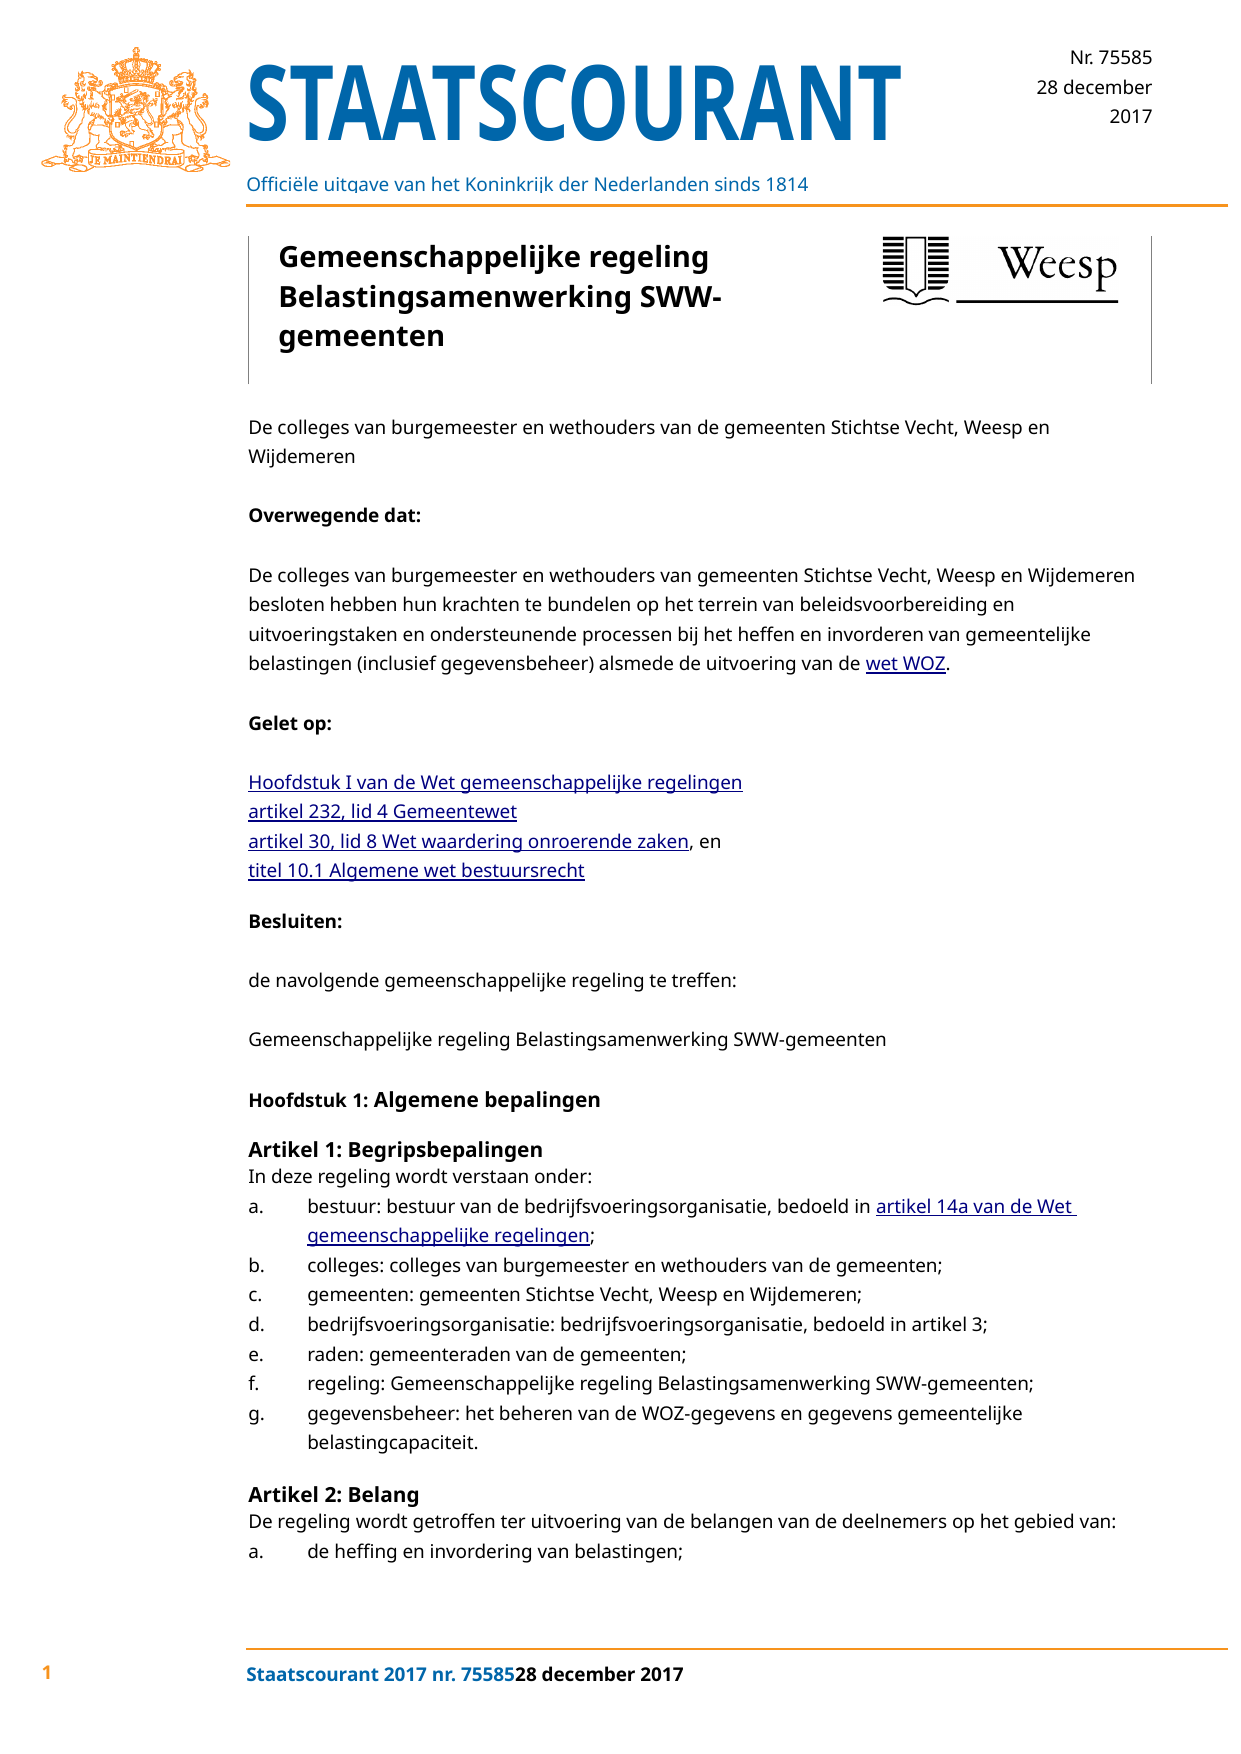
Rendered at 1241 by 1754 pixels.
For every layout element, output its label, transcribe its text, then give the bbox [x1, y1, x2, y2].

list bedrijfsvoeringsorganisatie: bedrijfsvoeringsorganisatie, bedoeld in artikel 3; [248, 1311, 1152, 1337]
text titel 10.1 Algemene wet bestuursrecht [248, 858, 1152, 883]
text De colleges van burgemeester en wethouders van gemeenten Stichtse Vecht, Weesp en Wijdemeren besloten hebben hun krachten te bundelen op het terrein van beleidsvoorbereiding en uitvoeringstaken en ondersteunende processen bij het heffen en invorderen van gemeentelijke belastingen (inclusief gegevensbeheer) alsmede de uitvoering van de wet WOZ. [248, 562, 1152, 676]
text Gemeenschappelijke regeling Belastingsamenwerking SWW-gemeenten [248, 1026, 1152, 1052]
text De colleges van burgemeester en wethouders van de gemeenten Stichtse Vecht, Weesp en Wijdemeren [248, 414, 1152, 469]
text Hoofdstuk 1: Algemene bepalingen [248, 1086, 1152, 1114]
list gemeenten: gemeenten Stichtse Vecht, Weesp en Wijdemeren; [248, 1282, 1152, 1307]
text Besluiten: [248, 908, 1152, 934]
text artikel 30, lid 8 Wet waardering onroerende zaken, en [248, 828, 1152, 854]
text De regeling wordt getroffen ter uitvoering van de belangen van de deelnemers op het gebied van: [248, 1508, 1152, 1534]
list colleges: colleges van burgemeester en wethouders van de gemeenten; [248, 1252, 1152, 1278]
list de heffing en invordering van belastingen; [248, 1538, 1152, 1564]
list raden: gemeenteraden van de gemeenten; [248, 1341, 1152, 1366]
list regeling: Gemeenschappelijke regeling Belastingsamenwerking SWW-gemeenten; [248, 1370, 1152, 1396]
table_header Gemeenschappelijke regeling Belastingsamenwerking SWW-gemeenten [249, 236, 850, 384]
list bestuur: bestuur van de bedrijfsvoeringsorganisatie, bedoeld in artikel 14a van de Wet gemeenschappelijke regelingen; [248, 1193, 1152, 1248]
text Overwegende dat: [248, 503, 1152, 528]
text Artikel 2: Belang [248, 1480, 1152, 1508]
text Hoofdstuk I van de Wet gemeenschappelijke regelingen [248, 769, 1152, 795]
text de navolgende gemeenschappelijke regeling te treffen: [248, 967, 1152, 993]
text Artikel 1: Begripsbepalingen [248, 1135, 1152, 1163]
text artikel 232, lid 4 Gemeentewet [248, 798, 1152, 824]
text In deze regeling wordt verstaan onder: [248, 1163, 1152, 1189]
picture [41, 47, 231, 172]
list gegevensbeheer: het beheren van de WOZ-gegevens en gegevens gemeentelijke belastingcapaciteit. [248, 1400, 1152, 1455]
picture [882, 236, 1119, 306]
text Gelet op: [248, 710, 1152, 736]
table_header [850, 236, 1151, 384]
